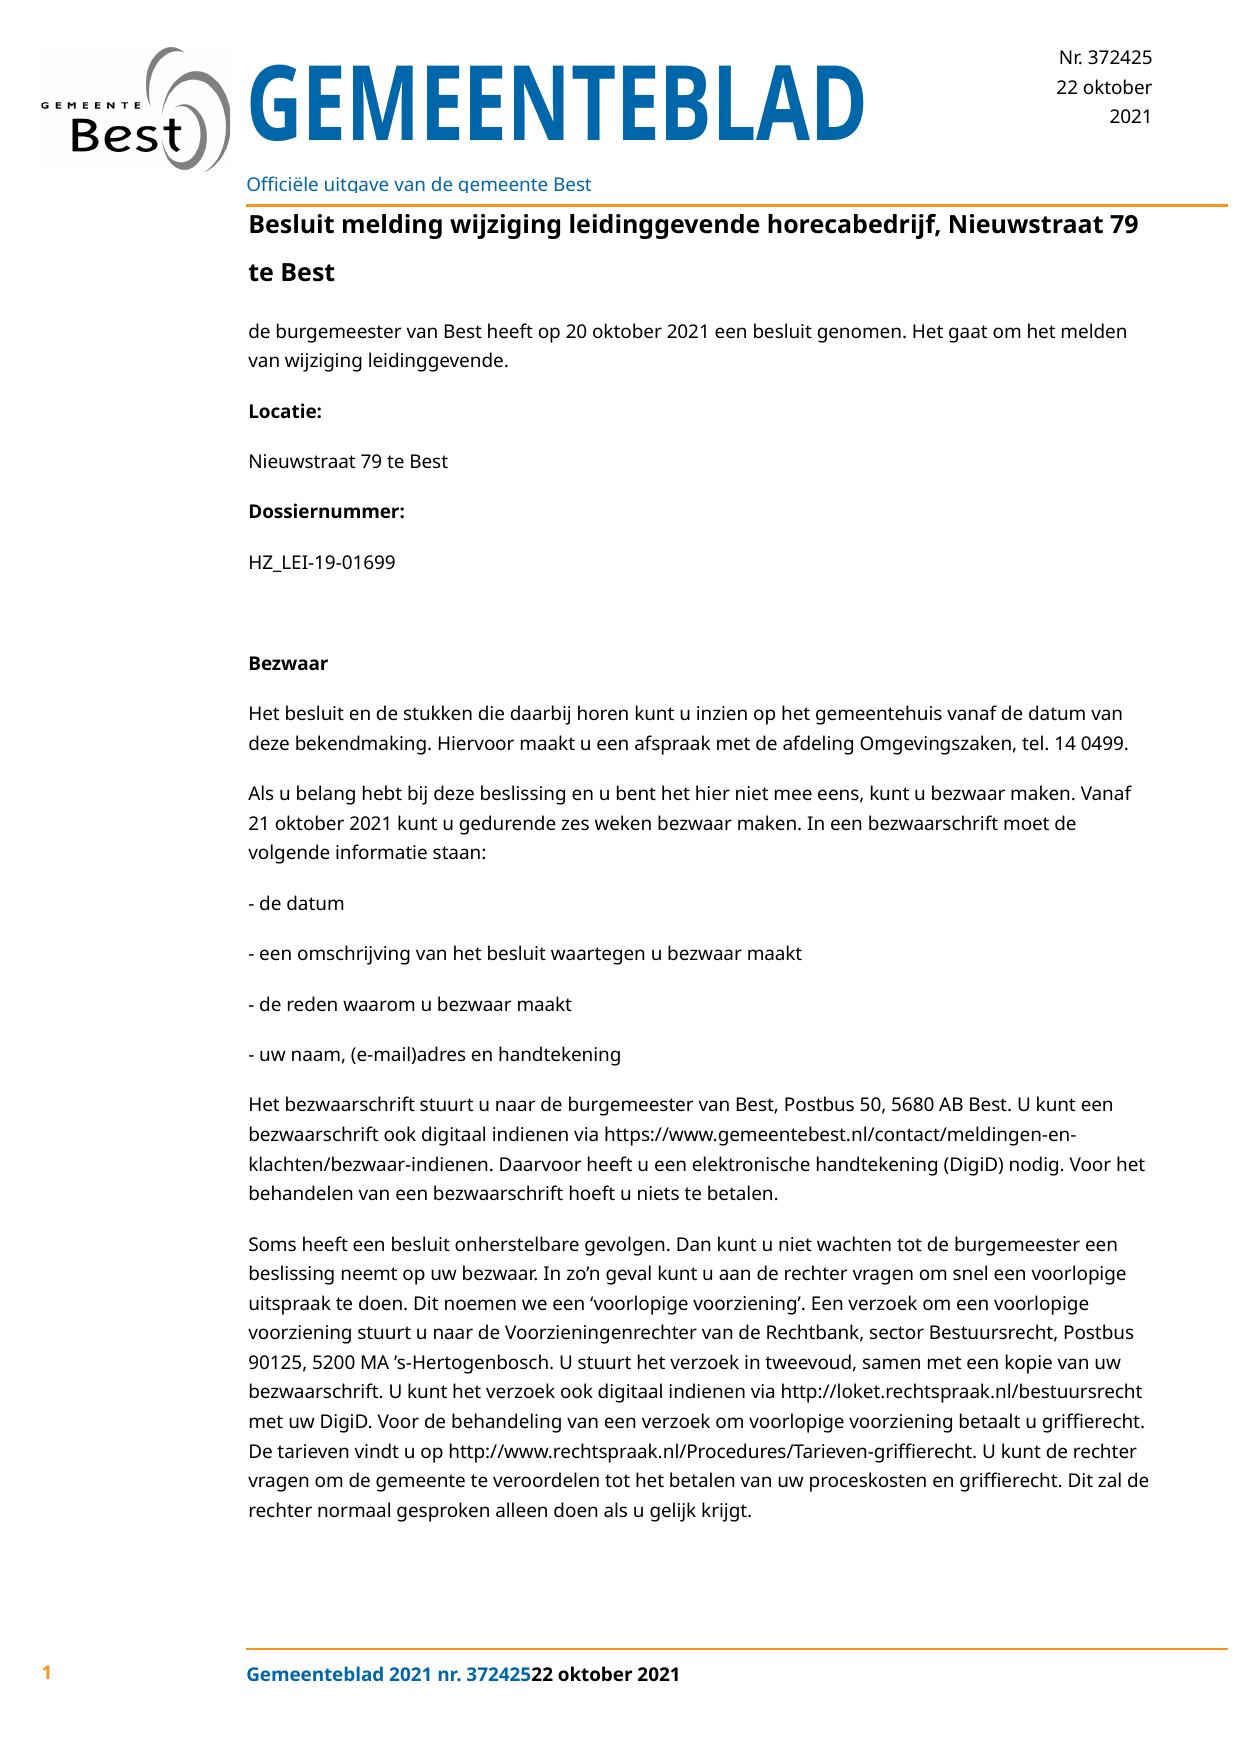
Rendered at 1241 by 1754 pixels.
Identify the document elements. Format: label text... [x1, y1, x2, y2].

text Het besluit en de stukken die daarbij horen kunt u inzien op het gemeentehuis vanaf de datum van deze bekendmaking. Hiervoor maakt u een afspraak met de afdeling Omgevingszaken, tel. 14 0499. [248, 700, 1152, 756]
text Locatie: [248, 398, 1152, 424]
text Het bezwaarschrift stuurt u naar de burgemeester van Best, Postbus 50, 5680 AB Best. U kunt een bezwaarschrift ook digitaal indienen via https://www.gemeentebest.nl/contact/meldingen-en-klachten/bezwaar-indienen. Daarvoor heeft u een elektronische handtekening (DigiD) nodig. Voor het behandelen van een bezwaarschrift hoeft u niets te betalen. [248, 1092, 1152, 1206]
text HZ_LEI-19-01699 [248, 549, 1152, 575]
text - een omschrijving van het besluit waartegen u bezwaar maakt [248, 940, 1152, 966]
text de burgemeester van Best heeft op 20 oktober 2021 een besluit genomen. Het gaat om het melden van wijziging leidinggevende. [248, 318, 1152, 373]
text - uw naam, (e-mail)adres en handtekening [248, 1041, 1152, 1067]
text - de reden waarom u bezwaar maakt [248, 991, 1152, 1017]
text Nieuwstraat 79 te Best [248, 448, 1152, 474]
text - de datum [248, 890, 1152, 916]
text Soms heeft een besluit onherstelbare gevolgen. Dan kunt u niet wachten tot de burgemeester een beslissing neemt op uw bezwaar. In zo’n geval kunt u aan de rechter vragen om snel een voorlopige uitspraak te doen. Dit noemen we een ‘voorlopige voorziening’. Een verzoek om een voorlopige voorziening stuurt u naar de Voorzieningenrechter van de Rechtbank, sector Bestuursrecht, Postbus 90125, 5200 MA ’s-Hertogenbosch. U stuurt het verzoek in tweevoud, samen met een kopie van uw bezwaarschrift. U kunt het verzoek ook digitaal indienen via http://loket.rechtspraak.nl/bestuursrecht met uw DigiD. Voor de behandeling van een verzoek om voorlopige voorziening betaalt u griffierecht. De tarieven vindt u op http://www.rechtspraak.nl/Procedures/Tarieven-griffierecht. U kunt de rechter vragen om de gemeente te veroordelen tot het betalen van uw proceskosten en griffierecht. Dit zal de rechter normaal gesproken alleen doen als u gelijk krijgt. [248, 1231, 1152, 1523]
text Bezwaar [248, 650, 1152, 676]
text Als u belang hebt bij deze beslissing en u bent het hier niet mee eens, kunt u bezwaar maken. Vanaf 21 oktober 2021 kunt u gedurende zes weken bezwaar maken. In een bezwaarschrift moet de volgende informatie staan: [248, 780, 1152, 865]
picture [41, 47, 231, 172]
text Besluit melding wijziging leidinggevende horecabedrijf, Nieuwstraat 79 te Best [248, 207, 1152, 288]
text Dossiernummer: [248, 499, 1152, 524]
